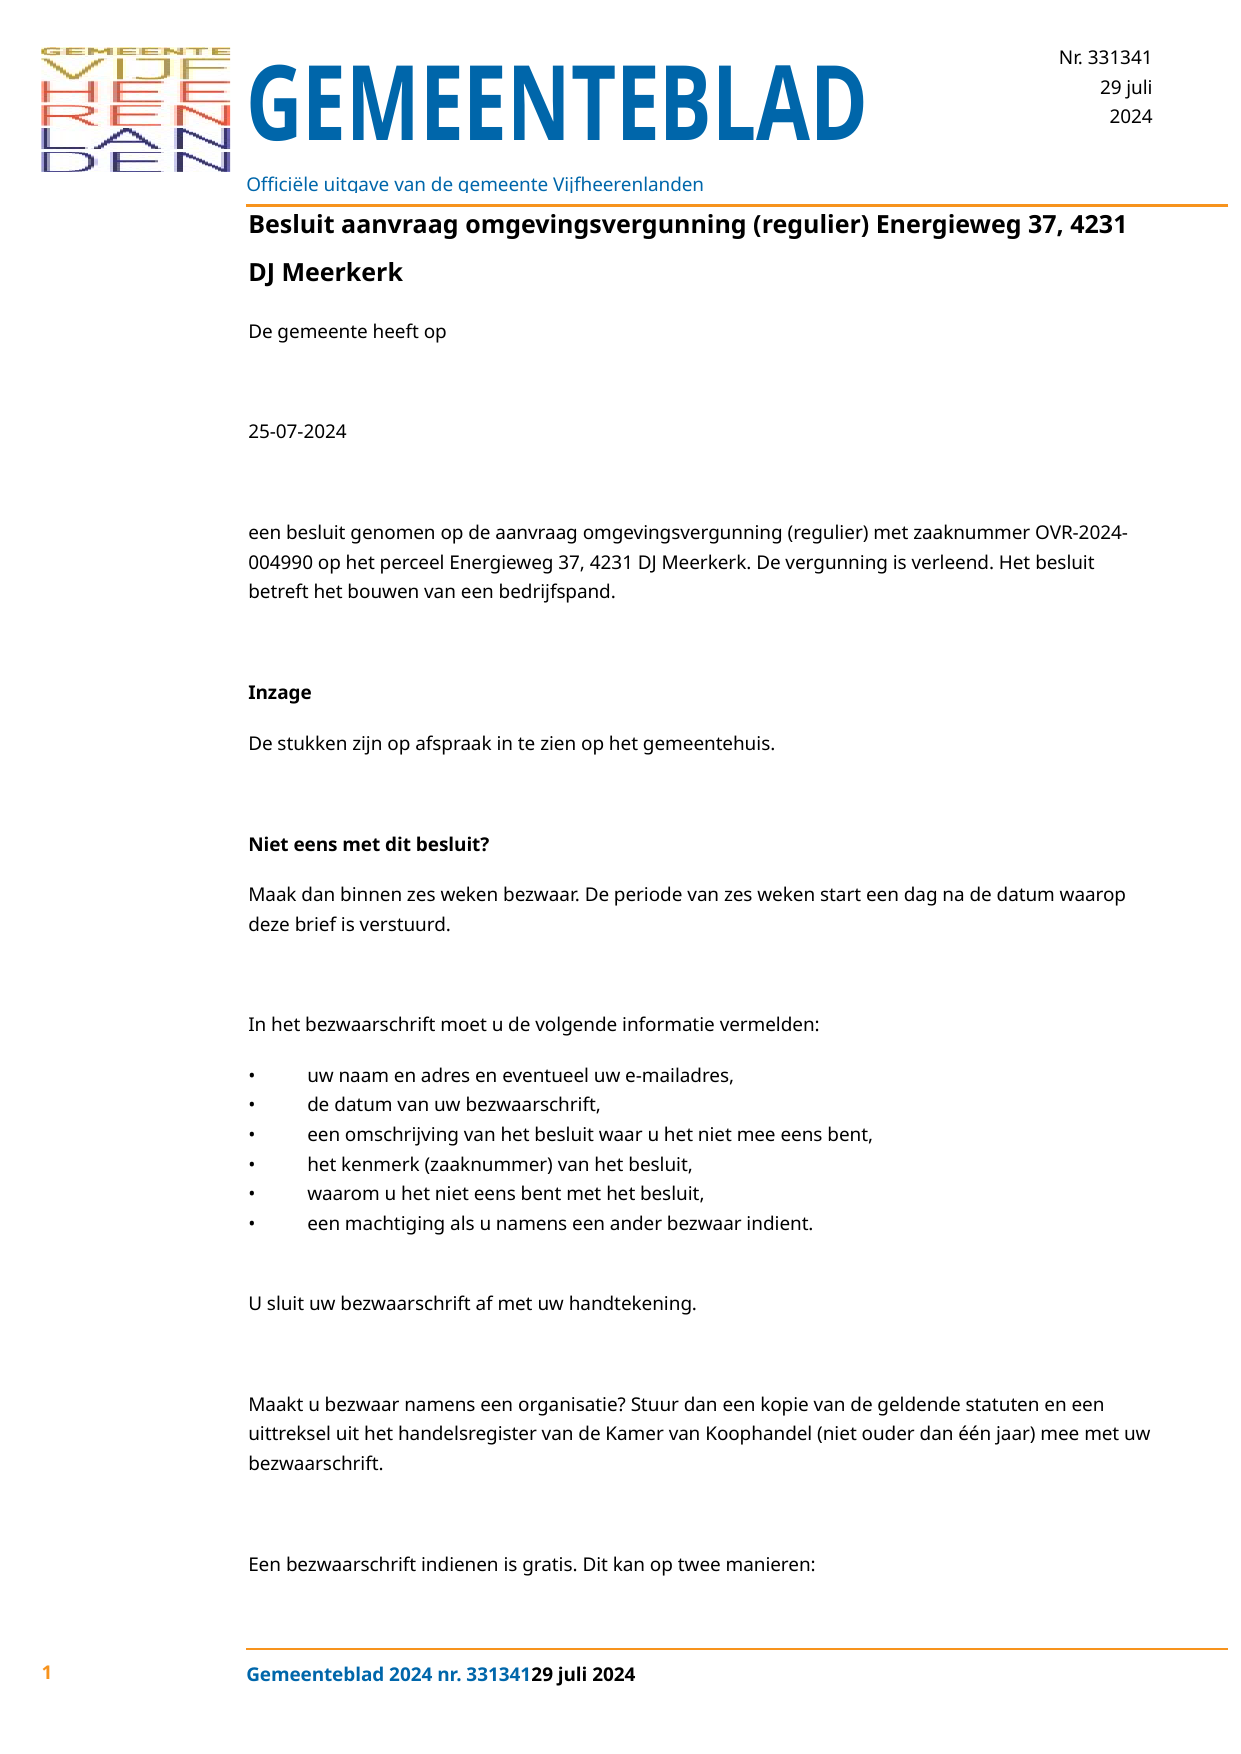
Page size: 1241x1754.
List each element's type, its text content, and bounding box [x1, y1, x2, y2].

text een besluit genomen op de aanvraag omgevingsvergunning (regulier) met zaaknummer OVR-2024-004990 op het perceel Energieweg 37, 4231 DJ Meerkerk. De vergunning is verleend. Het besluit betreft het bouwen van een bedrijfspand. [248, 519, 1152, 604]
text Besluit aanvraag omgevingsvergunning (regulier) Energieweg 37, 4231 DJ Meerkerk [248, 207, 1152, 288]
list waarom u het niet eens bent met het besluit, [248, 1180, 1152, 1206]
list het kenmerk (zaaknummer) van het besluit, [248, 1151, 1152, 1177]
text De stukken zijn op afspraak in te zien op het gemeentehuis. [248, 730, 1152, 756]
list een machtiging als u namens een ander bezwaar indient. [248, 1210, 1152, 1236]
list uw naam en adres en eventueel uw e-mailadres, [248, 1062, 1152, 1088]
text In het bezwaarschrift moet u de volgende informatie vermelden: [248, 1012, 1152, 1037]
list de datum van uw bezwaarschrift, [248, 1092, 1152, 1117]
text 25-07-2024 [248, 419, 1152, 444]
text Inzage [248, 679, 1152, 705]
text De gemeente heeft op [248, 318, 1152, 344]
text U sluit uw bezwaarschrift af met uw handtekening. [248, 1290, 1152, 1316]
list een omschrijving van het besluit waar u het niet mee eens bent, [248, 1121, 1152, 1147]
text Maakt u bezwaar namens een organisatie? Stuur dan een kopie van de geldende statuten en een uittreksel uit het handelsregister van de Kamer van Koophandel (niet ouder dan één jaar) mee met uw bezwaarschrift. [248, 1391, 1152, 1476]
picture [41, 47, 231, 172]
text Een bezwaarschrift indienen is gratis. Dit kan op twee manieren: [248, 1551, 1152, 1577]
text Maak dan binnen zes weken bezwaar. De periode van zes weken start een dag na de datum waarop deze brief is verstuurd. [248, 881, 1152, 937]
text Niet eens met dit besluit? [248, 831, 1152, 857]
